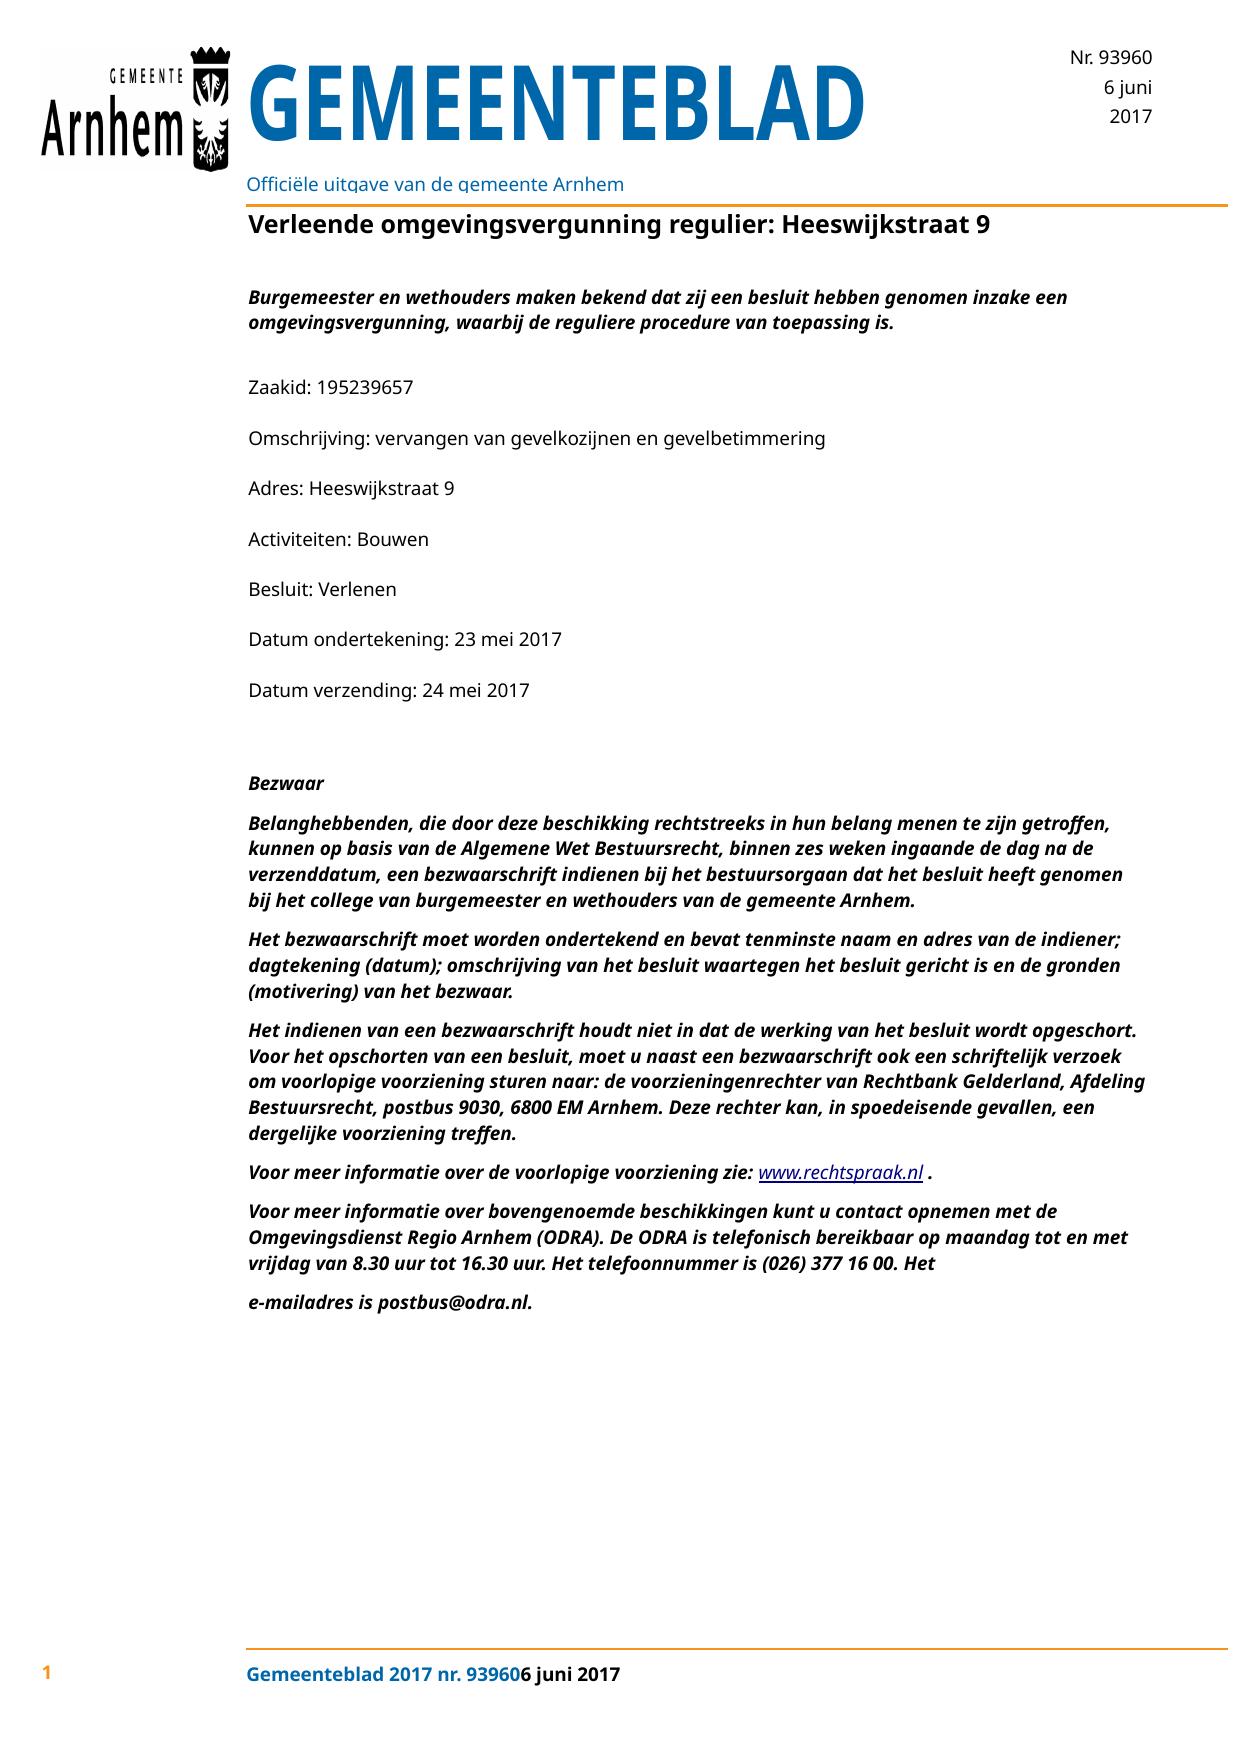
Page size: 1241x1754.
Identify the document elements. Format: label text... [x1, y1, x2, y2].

text Verleende omgevingsvergunning regulier: Heeswijkstraat 9 [248, 207, 1152, 241]
text Adres: Heeswijkstraat 9 [248, 475, 1152, 501]
text Omschrijving: vervangen van gevelkozijnen en gevelbetimmering [248, 425, 1152, 451]
text Besluit: Verlenen [248, 576, 1152, 602]
text Datum ondertekening: 23 mei 2017 [248, 627, 1152, 652]
text Burgemeester en wethouders maken bekend dat zij een besluit hebben genomen inzake een omgevingsvergunning, waarbij de reguliere procedure van toepassing is. [248, 284, 1152, 335]
text Voor meer informatie over de voorlopige voorziening zie: www.rechtspraak.nl . [248, 1159, 1152, 1185]
picture [41, 47, 231, 172]
text Voor meer informatie over bovengenoemde beschikkingen kunt u contact opnemen met de Omgevingsdienst Regio Arnhem (ODRA). De ODRA is telefonisch bereikbaar op maandag tot en met vrijdag van 8.30 uur tot 16.30 uur. Het telefoonnummer is (026) 377 16 00. Het [248, 1198, 1152, 1276]
text Activiteiten: Bouwen [248, 526, 1152, 552]
text Datum verzending: 24 mei 2017 [248, 677, 1152, 703]
text Belanghebbenden, die door deze beschikking rechtstreeks in hun belang menen te zijn getroffen, kunnen op basis van de Algemene Wet Bestuursrecht, binnen zes weken ingaande de dag na de verzenddatum, een bezwaarschrift indienen bij het bestuursorgaan dat het besluit heeft genomen bij het college van burgemeester en wethouders van de gemeente Arnhem. [248, 810, 1152, 913]
text Het bezwaarschrift moet worden ondertekend en bevat tenminste naam en adres van de indiener; dagtekening (datum); omschrijving van het besluit waartegen het besluit gericht is en de gronden (motivering) van het bezwaar. [248, 926, 1152, 1003]
text Het indienen van een bezwaarschrift houdt niet in dat de werking van het besluit wordt opgeschort. Voor het opschorten van een besluit, moet u naast een bezwaarschrift ook een schriftelijk verzoek om voorlopige voorziening sturen naar: de voorzieningenrechter van Rechtbank Gelderland, Afdeling Bestuursrecht, postbus 9030, 6800 EM Arnhem. Deze rechter kan, in spoedeisende gevallen, een dergelijke voorziening treffen. [248, 1017, 1152, 1146]
text Zaakid: 195239657 [248, 374, 1152, 400]
text e-mailadres is postbus@odra.nl. [248, 1289, 1152, 1315]
text Bezwaar [248, 771, 1152, 796]
